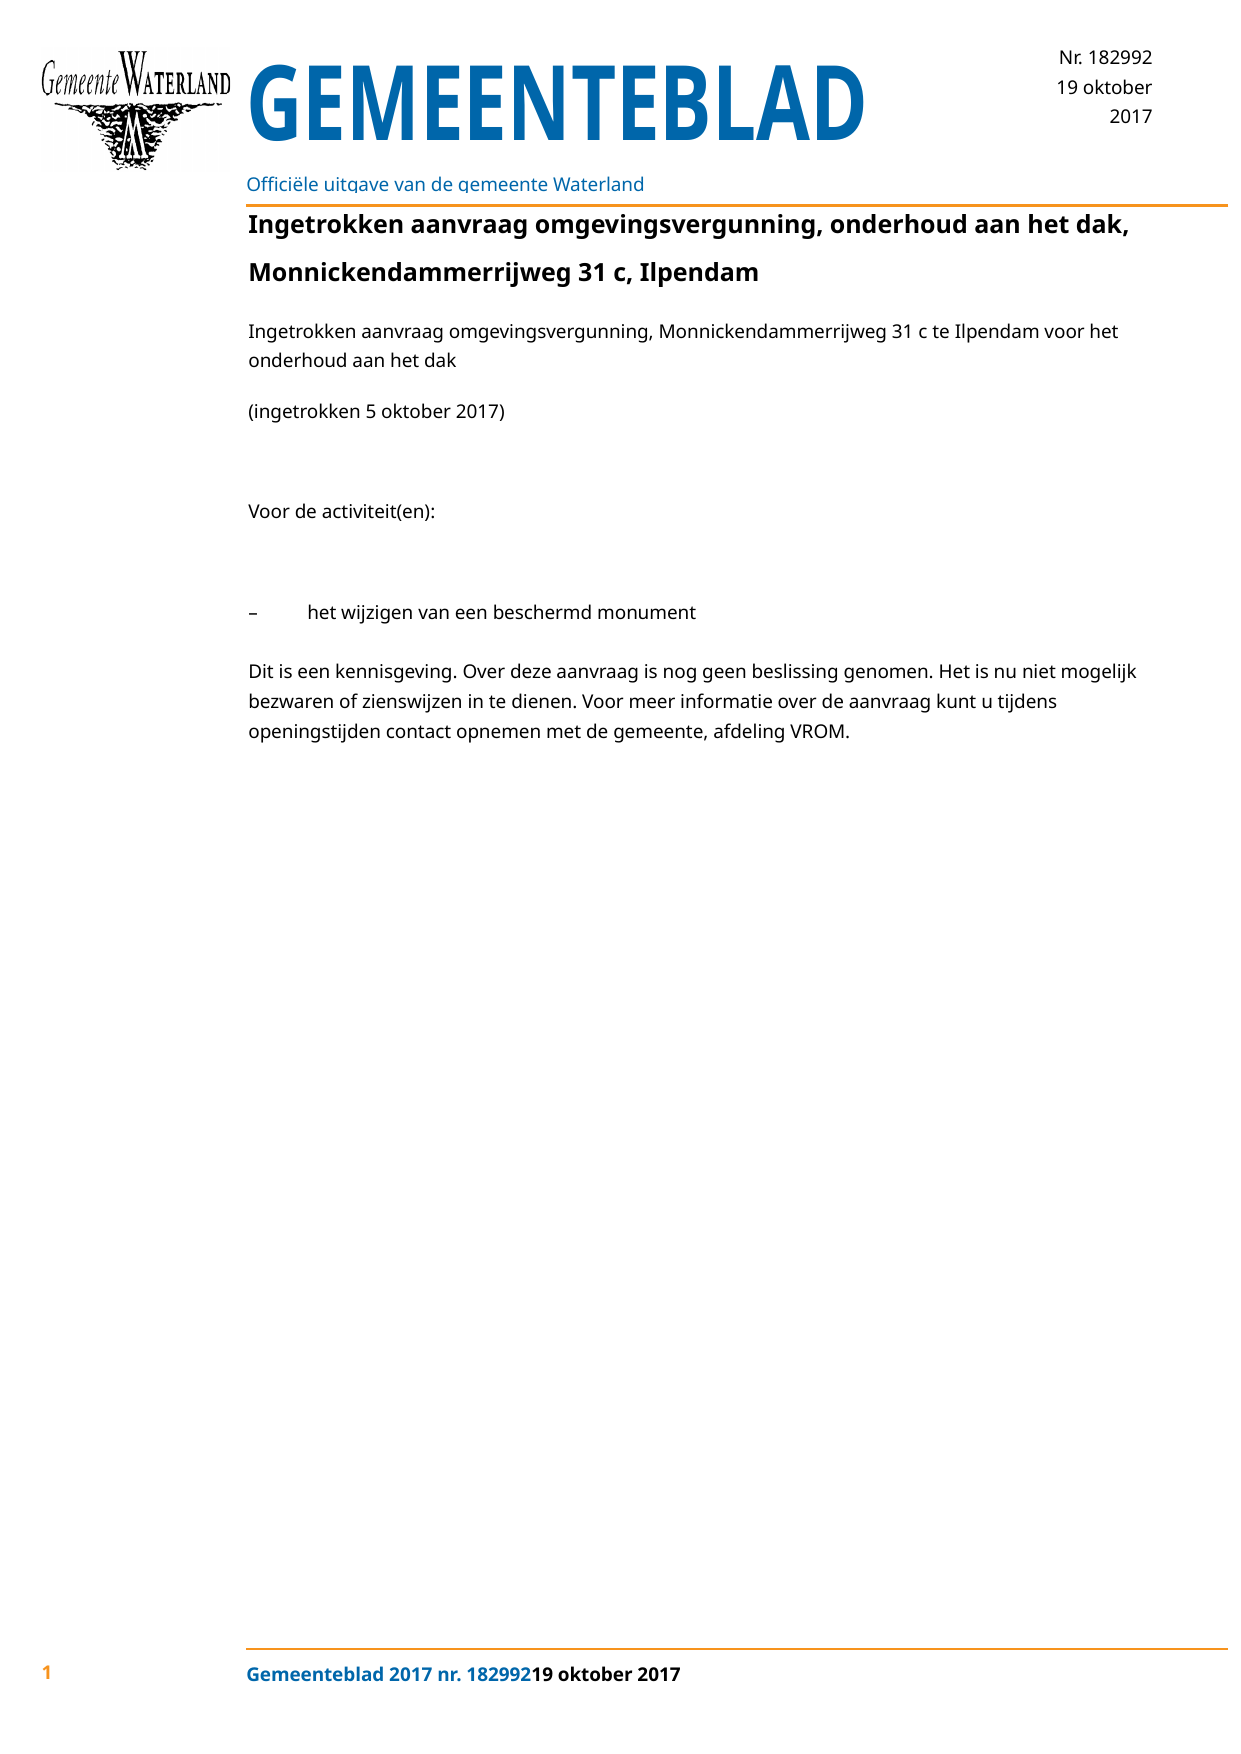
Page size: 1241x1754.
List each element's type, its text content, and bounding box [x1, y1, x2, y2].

list het wijzigen van een beschermd monument [248, 599, 1152, 625]
text Voor de activiteit(en): [248, 499, 1152, 524]
text Ingetrokken aanvraag omgevingsvergunning, Monnickendammerrijweg 31 c te Ilpendam voor het onderhoud aan het dak [248, 318, 1152, 373]
text (ingetrokken 5 oktober 2017) [248, 398, 1152, 424]
text Ingetrokken aanvraag omgevingsvergunning, onderhoud aan het dak, Monnickendammerrijweg 31 c, Ilpendam [248, 207, 1152, 288]
picture [41, 47, 231, 172]
text Dit is een kennisgeving. Over deze aanvraag is nog geen beslissing genomen. Het is nu niet mogelijk bezwaren of zienswijzen in te dienen. Voor meer informatie over de aanvraag kunt u tijdens openingstijden contact opnemen met de gemeente, afdeling VROM. [248, 659, 1152, 744]
